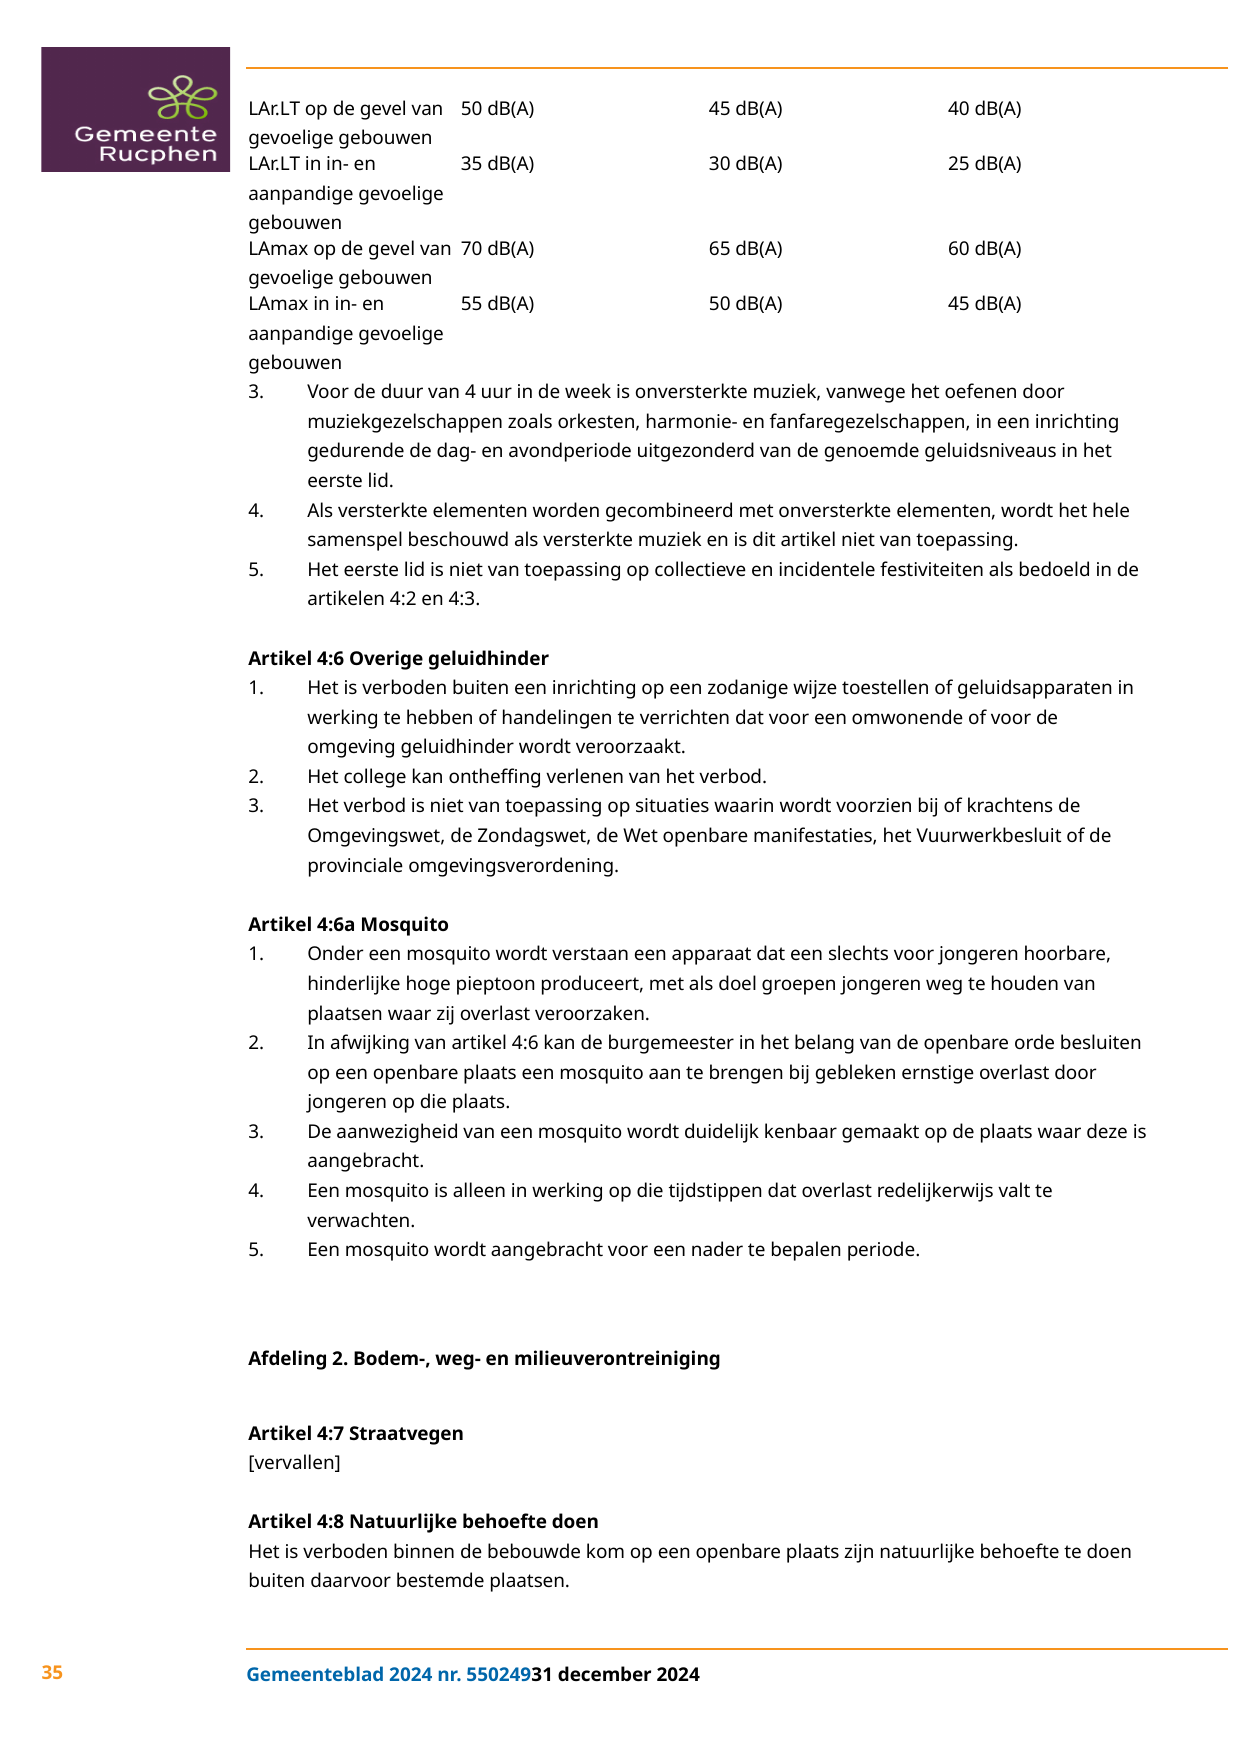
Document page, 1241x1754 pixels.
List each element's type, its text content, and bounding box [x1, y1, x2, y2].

table_cell 45 dB(A) [709, 95, 948, 150]
list Het eerste lid is niet van toepassing op collectieve en incidentele festiviteiten als bedoeld in de artikelen 4:2 en 4:3. [248, 556, 1152, 611]
text Artikel 4:8 Natuurlijke behoefte doen [248, 1508, 1152, 1534]
table_cell LAmax in in- en aanpandige gevoelige gebouwen [248, 290, 461, 375]
list Onder een mosquito wordt verstaan een apparaat dat een slechts voor jongeren hoorbare, hinderlijke hoge pieptoon produceert, met als doel groepen jongeren weg te houden van plaatsen waar zij overlast veroorzaken. [248, 941, 1152, 1025]
list In afwijking van artikel 4:6 kan de burgemeester in het belang van de openbare orde besluiten op een openbare plaats een mosquito aan te brengen bij gebleken ernstige overlast door jongeren op die plaats. [248, 1029, 1152, 1114]
table_cell LAr.LT in in- en aanpandige gevoelige gebouwen [248, 150, 461, 235]
list Als versterkte elementen worden gecombineerd met onversterkte elementen, wordt het hele samenspel beschouwd als versterkte muziek en is dit artikel niet van toepassing. [248, 497, 1152, 552]
list Het is verboden buiten een inrichting op een zodanige wijze toestellen of geluidsapparaten in werking te hebben of handelingen te verrichten dat voor een omwonende of voor de omgeving geluidhinder wordt veroorzaakt. [248, 674, 1152, 759]
list Voor de duur van 4 uur in de week is onversterkte muziek, vanwege het oefenen door muziekgezelschappen zoals orkesten, harmonie- en fanfaregezelschappen, in een inrichting gedurende de dag- en avondperiode uitgezonderd van de genoemde geluidsniveaus in het eerste lid. [248, 378, 1152, 493]
list Het college kan ontheffing verlenen van het verbod. [248, 763, 1152, 789]
text Artikel 4:6a Mosquito [248, 911, 1152, 937]
table_cell 35 dB(A) [461, 150, 709, 235]
text Artikel 4:6 Overige geluidhinder [248, 645, 1152, 670]
table_cell 50 dB(A) [461, 95, 709, 150]
text Het is verboden binnen de bebouwde kom op een openbare plaats zijn natuurlijke behoefte te doen buiten daarvoor bestemde plaatsen. [248, 1538, 1152, 1593]
table_cell 40 dB(A) [948, 95, 1152, 150]
table_cell 70 dB(A) [461, 235, 709, 290]
table_cell 45 dB(A) [948, 290, 1152, 375]
table_cell 50 dB(A) [709, 290, 948, 375]
list Het verbod is niet van toepassing op situaties waarin wordt voorzien bij of krachtens de Omgevingswet, de Zondagswet, de Wet openbare manifestaties, het Vuurwerkbesluit of de provinciale omgevingsverordening. [248, 793, 1152, 877]
picture [41, 47, 231, 172]
text Afdeling 2. Bodem-, weg- en milieuverontreiniging [248, 1345, 1152, 1371]
table_cell 55 dB(A) [461, 290, 709, 375]
text Artikel 4:7 Straatvegen [248, 1420, 1152, 1446]
list Een mosquito wordt aangebracht voor een nader te bepalen periode. [248, 1236, 1152, 1262]
table_cell 60 dB(A) [948, 235, 1152, 290]
text [vervallen] [248, 1449, 1152, 1475]
list De aanwezigheid van een mosquito wordt duidelijk kenbaar gemaakt op de plaats waar deze is aangebracht. [248, 1118, 1152, 1173]
table_cell LAmax op de gevel van gevoelige gebouwen [248, 235, 461, 290]
table_cell LAr.LT op de gevel van gevoelige gebouwen [248, 95, 461, 150]
table_cell 25 dB(A) [948, 150, 1152, 235]
table_cell 30 dB(A) [709, 150, 948, 235]
table_cell 65 dB(A) [709, 235, 948, 290]
list Een mosquito is alleen in werking op die tijdstippen dat overlast redelijkerwijs valt te verwachten. [248, 1177, 1152, 1232]
